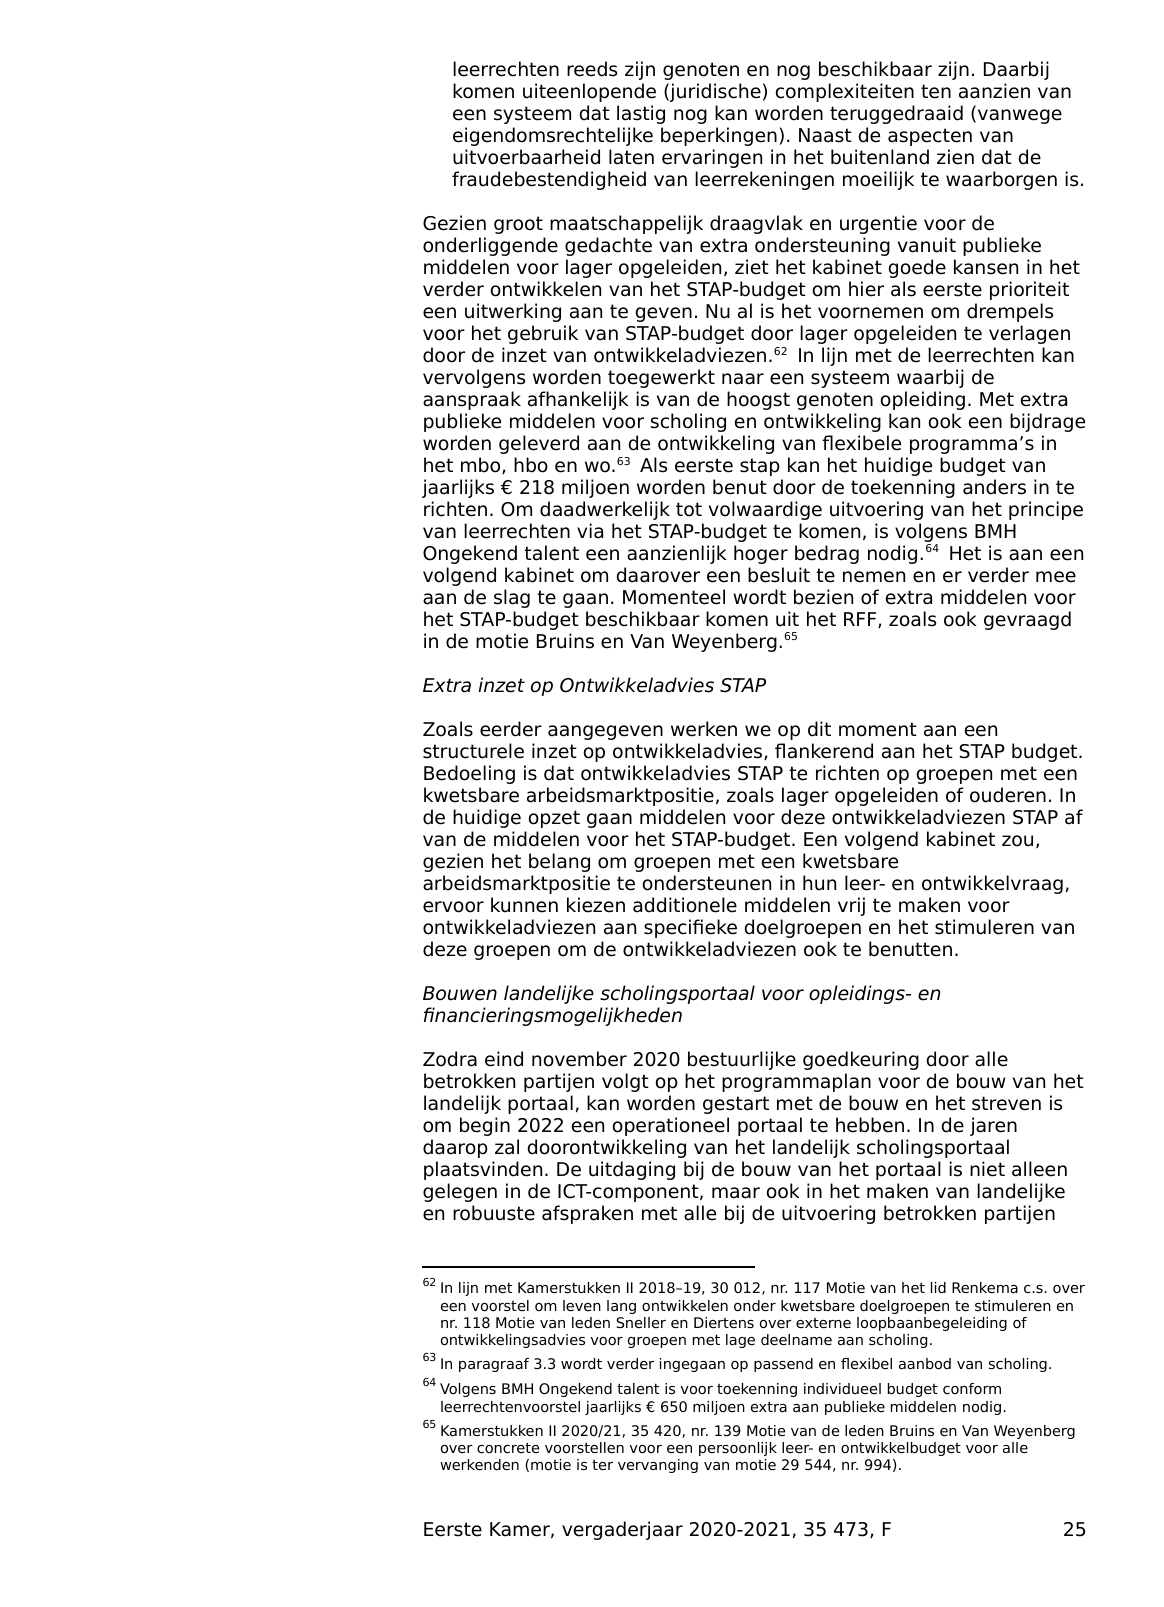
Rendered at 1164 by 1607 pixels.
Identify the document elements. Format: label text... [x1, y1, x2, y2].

text leerrechten reeds zijn genoten en nog beschikbaar zijn. Daarbij komen uiteenlopende (juridische) complexiteiten ten aanzien van een systeem dat lastig nog kan worden teruggedraaid (vanwege eigendomsrechtelijke beperkingen). Naast de aspecten van uitvoerbaarheid laten ervaringen in het buitenland zien dat de fraudebestendigheid van leerrekeningen moeilijk te waarborgen is. [452, 59, 1087, 191]
subtitle Bouwen landelijke scholingsportaal voor opleidings- en financieringsmogelijkheden [422, 983, 1087, 1027]
text Gezien groot maatschappelijk draagvlak en urgentie voor de onderliggende gedachte van extra ondersteuning vanuit publieke middelen voor lager opgeleiden, ziet het kabinet goede kansen in het verder ontwikkelen van het STAP-budget om hier als eerste prioriteit een uitwerking aan te geven. Nu al is het voornemen om drempels voor het gebruik van STAP-budget door lager opgeleiden te verlagen door de inzet van ontwikkeladviezen. In lijn met de leerrechten kan vervolgens worden toegewerkt naar een systeem waarbij de aanspraak afhankelijk is van de hoogst genoten opleiding. Met extra publieke middelen voor scholing en ontwikkeling kan ook een bijdrage worden geleverd aan de ontwikkeling van flexibele programma’s in het mbo, hbo en wo. Als eerste stap kan het huidige budget van jaarlijks € 218 miljoen worden benut door de toekenning anders in te richten. Om daadwerkelijk tot volwaardige uitvoering van het principe van leerrechten via het STAP-budget te komen, is volgens BMH Ongekend talent een aanzienlijk hoger bedrag nodig. Het is aan een volgend kabinet om daarover een besluit te nemen en er verder mee aan de slag te gaan. Momenteel wordt bezien of extra middelen voor het STAP-budget beschikbaar komen uit het RFF, zoals ook gevraagd in de motie Bruins en Van Weyenberg. [422, 213, 1087, 653]
text Zodra eind november 2020 bestuurlijke goedkeuring door alle betrokken partijen volgt op het programmaplan voor de bouw van het landelijk portaal, kan worden gestart met de bouw en het streven is om begin 2022 een operationeel portaal te hebben. In de jaren daarop zal doorontwikkeling van het landelijk scholingsportaal plaatsvinden. De uitdaging bij de bouw van het portaal is niet alleen gelegen in de ICT-component, maar ook in het maken van landelijke en robuuste afspraken met alle bij de uitvoering betrokken partijen [422, 1049, 1087, 1225]
subtitle Extra inzet op Ontwikkeladvies STAP [422, 675, 1087, 697]
text In lijn met Kamerstukken II 2018–19, 30 012, nr. 117 Motie van het lid Renkema c.s. over een voorstel om leven lang ontwikkelen onder kwetsbare doelgroepen te stimuleren en nr. 118 Motie van leden Sneller en Diertens over externe loopbaanbegeleiding of ontwikkelingsadvies voor groepen met lage deelname aan scholing. [422, 1276, 1087, 1349]
text Volgens BMH Ongekend talent is voor toekenning individueel budget conform leerrechtenvoorstel jaarlijks € 650 miljoen extra aan publieke middelen nodig. [422, 1377, 1087, 1416]
text In paragraaf 3.3 wordt verder ingegaan op passend en flexibel aanbod van scholing. [422, 1352, 1087, 1374]
text Zoals eerder aangegeven werken we op dit moment aan een structurele inzet op ontwikkeladvies, flankerend aan het STAP budget. Bedoeling is dat ontwikkeladvies STAP te richten op groepen met een kwetsbare arbeidsmarktpositie, zoals lager opgeleiden of ouderen. In de huidige opzet gaan middelen voor deze ontwikkeladviezen STAP af van de middelen voor het STAP-budget. Een volgend kabinet zou, gezien het belang om groepen met een kwetsbare arbeidsmarktpositie te ondersteunen in hun leer- en ontwikkelvraag, ervoor kunnen kiezen additionele middelen vrij te maken voor ontwikkeladviezen aan specifieke doelgroepen en het stimuleren van deze groepen om de ontwikkeladviezen ook te benutten. [422, 719, 1087, 961]
text Kamerstukken II 2020/21, 35 420, nr. 139 Motie van de leden Bruins en Van Weyenberg over concrete voorstellen voor een persoonlijk leer- en ontwikkelbudget voor alle werkenden (motie is ter vervanging van motie 29 544, nr. 994). [422, 1418, 1087, 1474]
